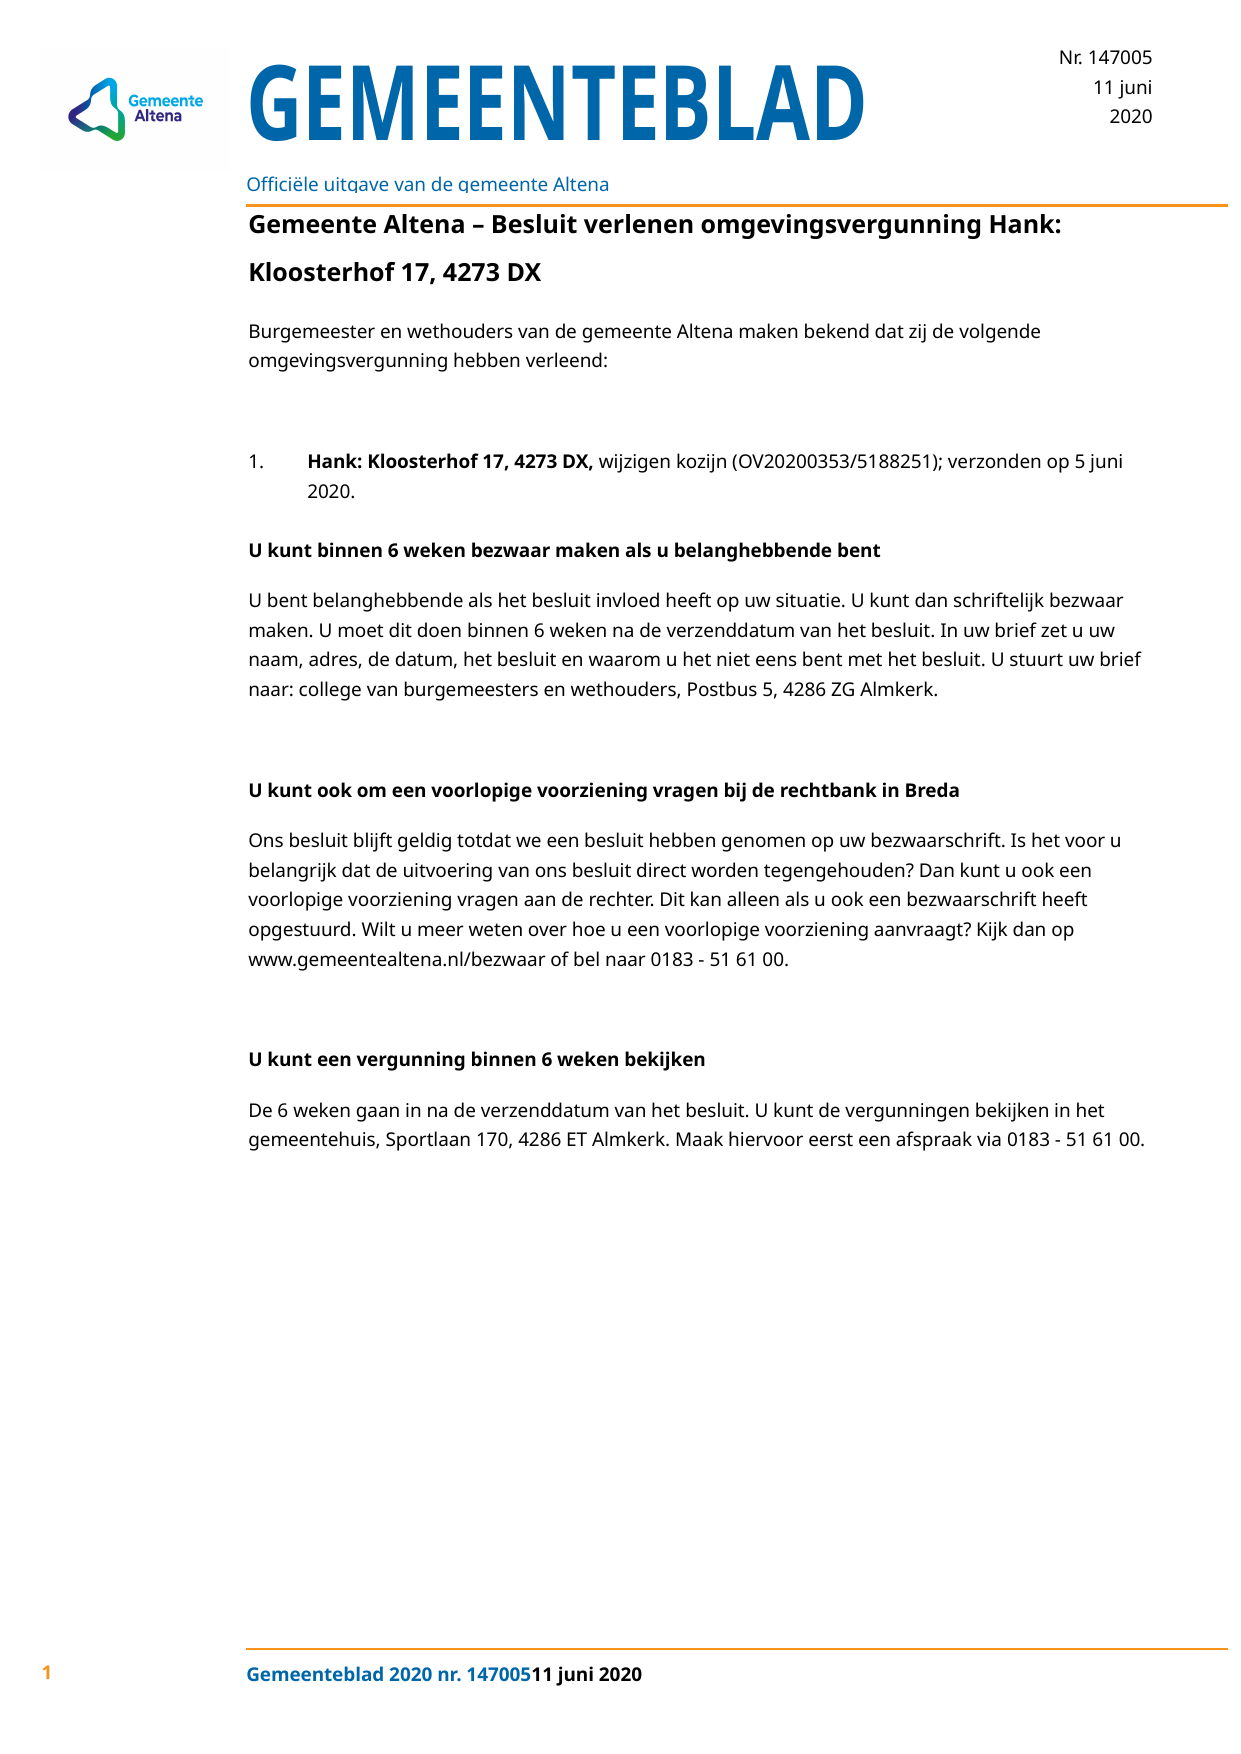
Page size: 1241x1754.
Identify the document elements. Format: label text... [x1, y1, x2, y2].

text Ons besluit blijft geldig totdat we een besluit hebben genomen op uw bezwaarschrift. Is het voor u belangrijk dat de uitvoering van ons besluit direct worden tegengehouden? Dan kunt u ook een voorlopige voorziening vragen aan de rechter. Dit kan alleen als u ook een bezwaarschrift heeft opgestuurd. Wilt u meer weten over hoe u een voorlopige voorziening aanvraagt? Kijk dan op www.gemeentealtena.nl/bezwaar of bel naar 0183 - 51 61 00. [248, 827, 1152, 972]
text U kunt binnen 6 weken bezwaar maken als u belanghebbende bent [248, 537, 1152, 563]
text U kunt een vergunning binnen 6 weken bekijken [248, 1047, 1152, 1072]
text Gemeente Altena – Besluit verlenen omgevingsvergunning Hank: Kloosterhof 17, 4273 DX [248, 207, 1152, 288]
text U kunt ook om een voorlopige voorziening vragen bij de rechtbank in Breda [248, 777, 1152, 803]
list Hank: Kloosterhof 17, 4273 DX, wijzigen kozijn (OV20200353/5188251); verzonden op 5 juni 2020. [248, 448, 1152, 504]
text De 6 weken gaan in na de verzenddatum van het besluit. U kunt de vergunningen bekijken in het gemeentehuis, Sportlaan 170, 4286 ET Almkerk. Maak hiervoor eerst een afspraak via 0183 - 51 61 00. [248, 1097, 1152, 1152]
text U bent belanghebbende als het besluit invloed heeft op uw situatie. U kunt dan schriftelijk bezwaar maken. U moet dit doen binnen 6 weken na de verzenddatum van het besluit. In uw brief zet u uw naam, adres, de datum, het besluit en waarom u het niet eens bent met het besluit. U stuurt uw brief naar: college van burgemeesters en wethouders, Postbus 5, 4286 ZG Almkerk. [248, 587, 1152, 702]
text Burgemeester en wethouders van de gemeente Altena maken bekend dat zij de volgende omgevingsvergunning hebben verleend: [248, 318, 1152, 373]
picture [41, 47, 231, 172]
